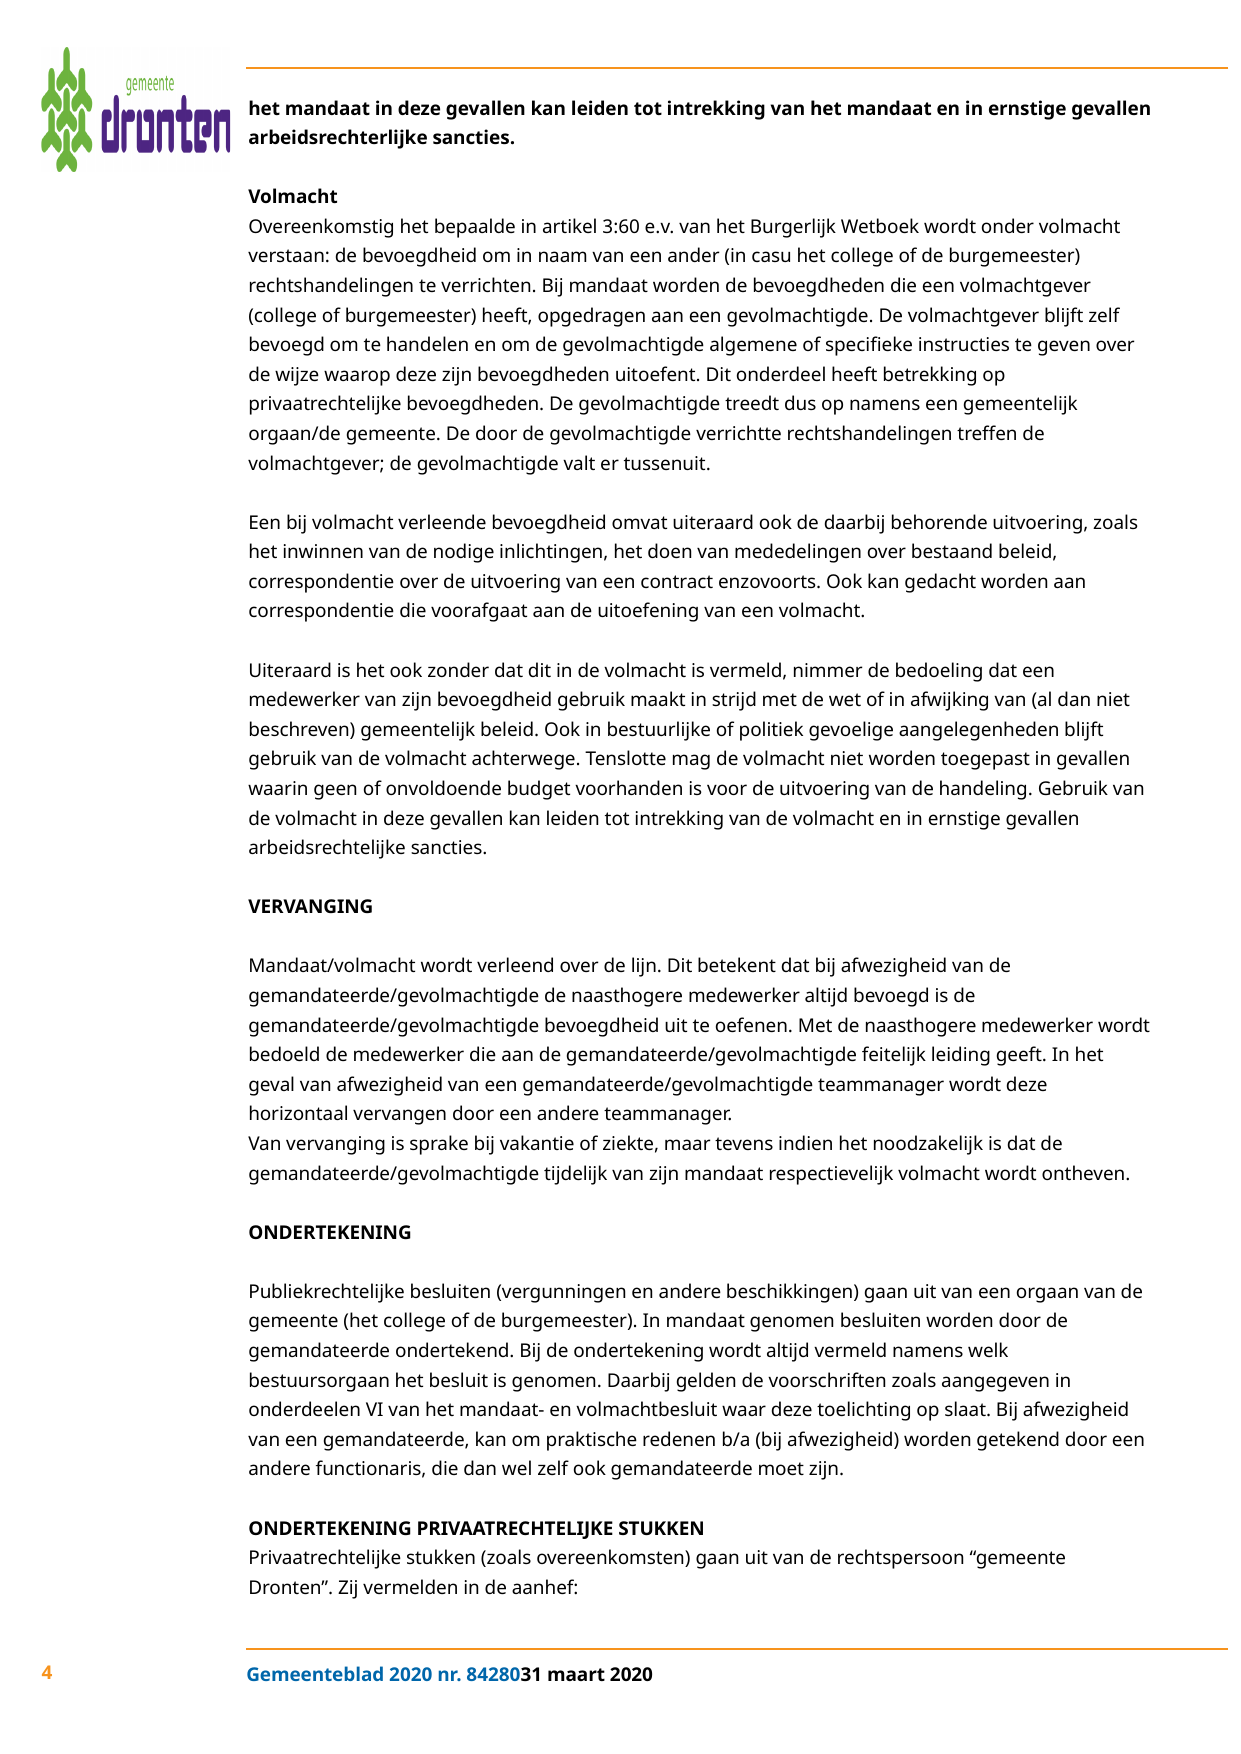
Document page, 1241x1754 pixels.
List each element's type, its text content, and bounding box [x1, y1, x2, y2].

text ONDERTEKENING [248, 1219, 1152, 1245]
text VERVANGING [248, 893, 1152, 919]
text Uiteraard is het ook zonder dat dit in de volmacht is vermeld, nimmer de bedoeling dat een medewerker van zijn bevoegdheid gebruik maakt in strijd met de wet of in afwijking van (al dan niet beschreven) gemeentelijk beleid. Ook in bestuurlijke of politiek gevoelige aangelegenheden blijft gebruik van de volmacht achterwege. Tenslotte mag de volmacht niet worden toegepast in gevallen waarin geen of onvoldoende budget voorhanden is voor de uitvoering van de handeling. Gebruik van de volmacht in deze gevallen kan leiden tot intrekking van de volmacht en in ernstige gevallen arbeidsrechtelijke sancties. [248, 657, 1152, 860]
text Van vervanging is sprake bij vakantie of ziekte, maar tevens indien het noodzakelijk is dat de gemandateerde/gevolmachtigde tijdelijk van zijn mandaat respectievelijk volmacht wordt ontheven. [248, 1130, 1152, 1186]
text het mandaat in deze gevallen kan leiden tot intrekking van het mandaat en in ernstige gevallen arbeidsrechterlijke sancties. [248, 95, 1152, 150]
text Mandaat/volmacht wordt verleend over de lijn. Dit betekent dat bij afwezigheid van de gemandateerde/gevolmachtigde de naasthogere medewerker altijd bevoegd is de gemandateerde/gevolmachtigde bevoegdheid uit te oefenen. Met de naasthogere medewerker wordt bedoeld de medewerker die aan de gemandateerde/gevolmachtigde feitelijk leiding geeft. In het geval van afwezigheid van een gemandateerde/gevolmachtigde teammanager wordt deze horizontaal vervangen door een andere teammanager. [248, 953, 1152, 1126]
text ONDERTEKENING PRIVAATRECHTELIJKE STUKKEN [248, 1515, 1152, 1541]
text Een bij volmacht verleende bevoegdheid omvat uiteraard ook de daarbij behorende uitvoering, zoals het inwinnen van de nodige inlichtingen, het doen van mededelingen over bestaand beleid, correspondentie over de uitvoering van een contract enzovoorts. Ook kan gedacht worden aan correspondentie die voorafgaat aan de uitoefening van een volmacht. [248, 509, 1152, 623]
text Publiekrechtelijke besluiten (vergunningen en andere beschikkingen) gaan uit van een orgaan van de gemeente (het college of de burgemeester). In mandaat genomen besluiten worden door de gemandateerde ondertekend. Bij de ondertekening wordt altijd vermeld namens welk bestuursorgaan het besluit is genomen. Daarbij gelden de voorschriften zoals aangegeven in onderdeelen VI van het mandaat- en volmachtbesluit waar deze toelichting op slaat. Bij afwezigheid van een gemandateerde, kan om praktische redenen b/a (bij afwezigheid) worden getekend door een andere functionaris, die dan wel zelf ook gemandateerde moet zijn. [248, 1278, 1152, 1481]
text Volmacht [248, 183, 1152, 209]
picture [41, 47, 231, 172]
text Privaatrechtelijke stukken (zoals overeenkomsten) gaan uit van de rechtspersoon “gemeente Dronten”. Zij vermelden in de aanhef: [248, 1544, 1152, 1600]
text Overeenkomstig het bepaalde in artikel 3:60 e.v. van het Burgerlijk Wetboek wordt onder volmacht verstaan: de bevoegdheid om in naam van een ander (in casu het college of de burgemeester) rechtshandelingen te verrichten. Bij mandaat worden de bevoegdheden die een volmachtgever (college of burgemeester) heeft, opgedragen aan een gevolmachtigde. De volmachtgever blijft zelf bevoegd om te handelen en om de gevolmachtigde algemene of specifieke instructies te geven over de wijze waarop deze zijn bevoegdheden uitoefent. Dit onderdeel heeft betrekking op privaatrechtelijke bevoegdheden. De gevolmachtigde treedt dus op namens een gemeentelijk orgaan/de gemeente. De door de gevolmachtigde verrichtte rechtshandelingen treffen de volmachtgever; de gevolmachtigde valt er tussenuit. [248, 213, 1152, 476]
